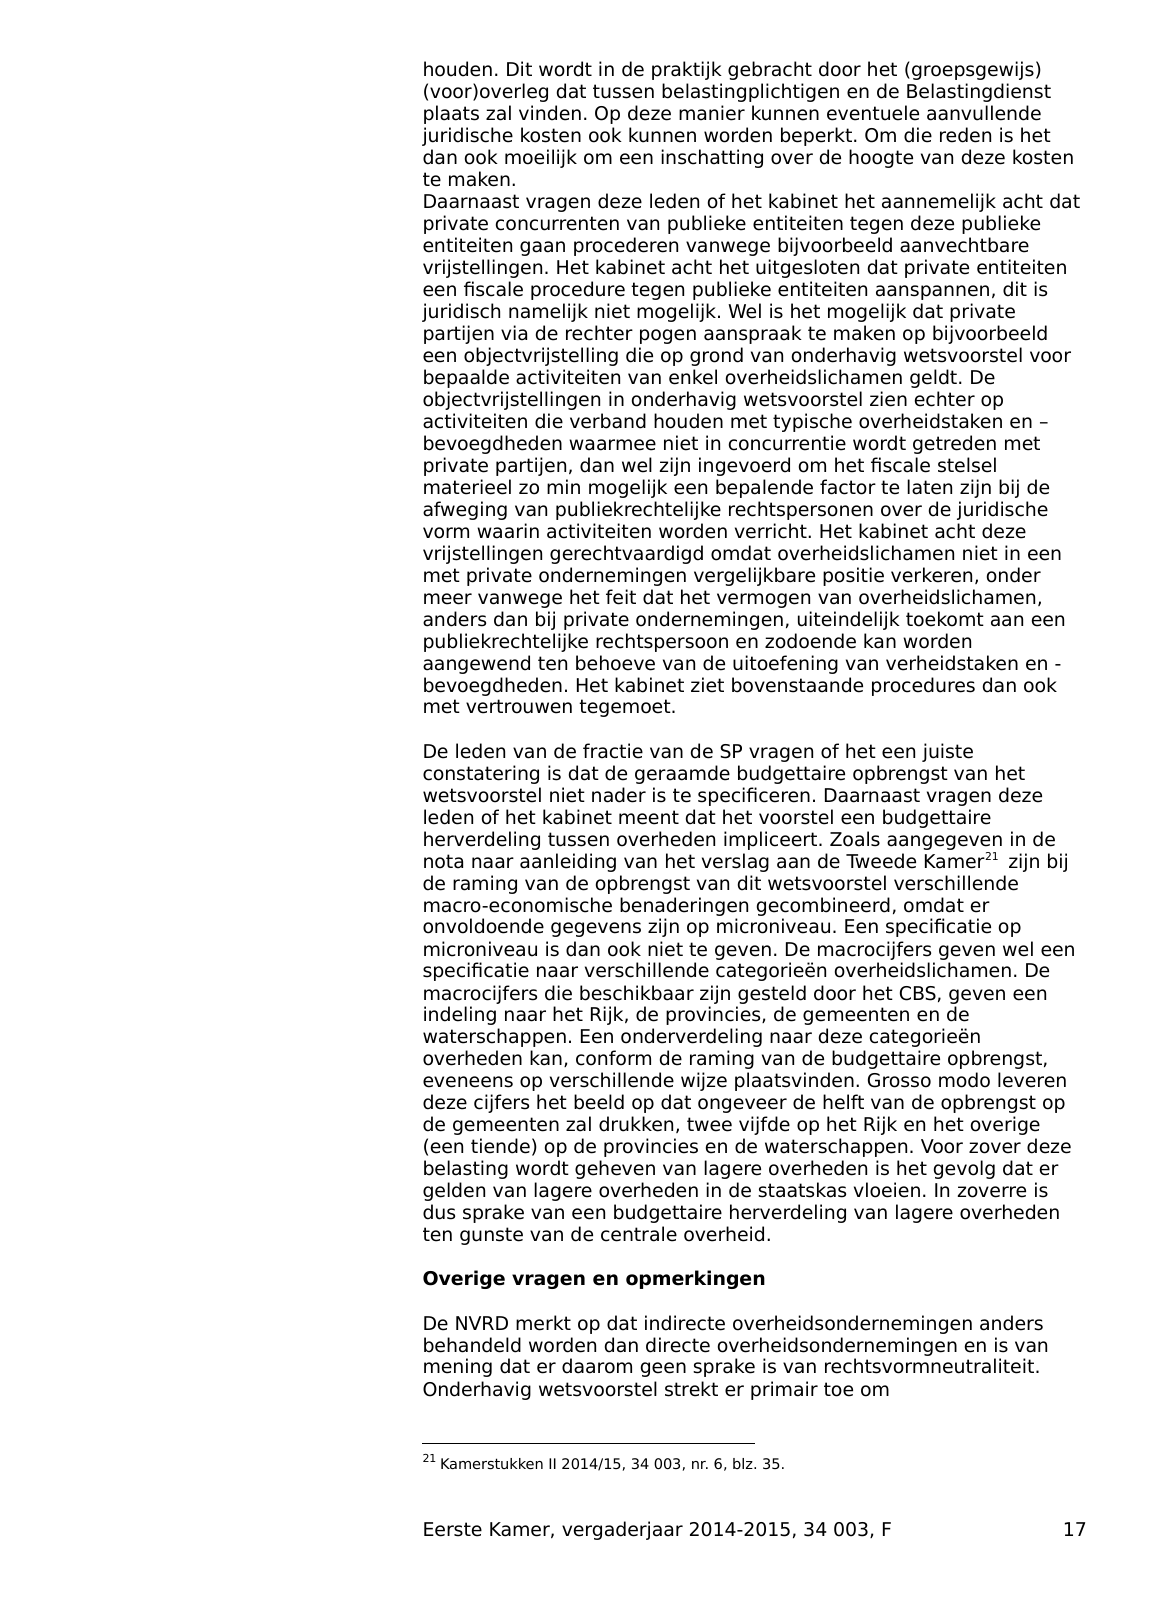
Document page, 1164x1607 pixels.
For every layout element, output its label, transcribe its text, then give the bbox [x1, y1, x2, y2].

text De NVRD merkt op dat indirecte overheidsondernemingen anders behandeld worden dan directe overheidsondernemingen en is van mening dat er daarom geen sprake is van rechtsvormneutraliteit. Onderhavig wetsvoorstel strekt er primair toe om [422, 1312, 1087, 1400]
subtitle Overige vragen en opmerkingen [422, 1268, 1087, 1290]
text houden. Dit wordt in de praktijk gebracht door het (groepsgewijs) (voor)overleg dat tussen belastingplichtigen en de Belastingdienst plaats zal vinden. Op deze manier kunnen eventuele aanvullende juridische kosten ook kunnen worden beperkt. Om die reden is het dan ook moeilijk om een inschatting over de hoogte van deze kosten te maken. [422, 59, 1087, 191]
text Kamerstukken II 2014/15, 34 003, nr. 6, blz. 35. [422, 1452, 1087, 1474]
text Daarnaast vragen deze leden of het kabinet het aannemelijk acht dat private concurrenten van publieke entiteiten tegen deze publieke entiteiten gaan procederen vanwege bijvoorbeeld aanvechtbare vrijstellingen. Het kabinet acht het uitgesloten dat private entiteiten een fiscale procedure tegen publieke entiteiten aanspannen, dit is juridisch namelijk niet mogelijk. Wel is het mogelijk dat private partijen via de rechter pogen aanspraak te maken op bijvoorbeeld een objectvrijstelling die op grond van onderhavig wetsvoorstel voor bepaalde activiteiten van enkel overheidslichamen geldt. De objectvrijstellingen in onderhavig wetsvoorstel zien echter op activiteiten die verband houden met typische overheidstaken en – bevoegdheden waarmee niet in concurrentie wordt getreden met private partijen, dan wel zijn ingevoerd om het fiscale stelsel materieel zo min mogelijk een bepalende factor te laten zijn bij de afweging van publiekrechtelijke rechtspersonen over de juridische vorm waarin activiteiten worden verricht. Het kabinet acht deze vrijstellingen gerechtvaardigd omdat overheidslichamen niet in een met private ondernemingen vergelijkbare positie verkeren, onder meer vanwege het feit dat het vermogen van overheidslichamen, anders dan bij private ondernemingen, uiteindelijk toekomt aan een publiekrechtelijke rechtspersoon en zodoende kan worden aangewend ten behoeve van de uitoefening van verheidstaken en -bevoegdheden. Het kabinet ziet bovenstaande procedures dan ook met vertrouwen tegemoet. [422, 191, 1087, 718]
text De leden van de fractie van de SP vragen of het een juiste constatering is dat de geraamde budgettaire opbrengst van het wetsvoorstel niet nader is te specificeren. Daarnaast vragen deze leden of het kabinet meent dat het voorstel een budgettaire herverdeling tussen overheden impliceert. Zoals aangegeven in de nota naar aanleiding van het verslag aan de Tweede Kamer zijn bij de raming van de opbrengst van dit wetsvoorstel verschillende macro-economische benaderingen gecombineerd, omdat er onvoldoende gegevens zijn op microniveau. Een specificatie op microniveau is dan ook niet te geven. De macrocijfers geven wel een specificatie naar verschillende categorieën overheidslichamen. De macrocijfers die beschikbaar zijn gesteld door het CBS, geven een indeling naar het Rijk, de provincies, de gemeenten en de waterschappen. Een onderverdeling naar deze categorieën overheden kan, conform de raming van de budgettaire opbrengst, eveneens op verschillende wijze plaatsvinden. Grosso modo leveren deze cijfers het beeld op dat ongeveer de helft van de opbrengst op de gemeenten zal drukken, twee vijfde op het Rijk en het overige (een tiende) op de provincies en de waterschappen. Voor zover deze belasting wordt geheven van lagere overheden is het gevolg dat er gelden van lagere overheden in de staatskas vloeien. In zoverre is dus sprake van een budgettaire herverdeling van lagere overheden ten gunste van de centrale overheid. [422, 741, 1087, 1246]
